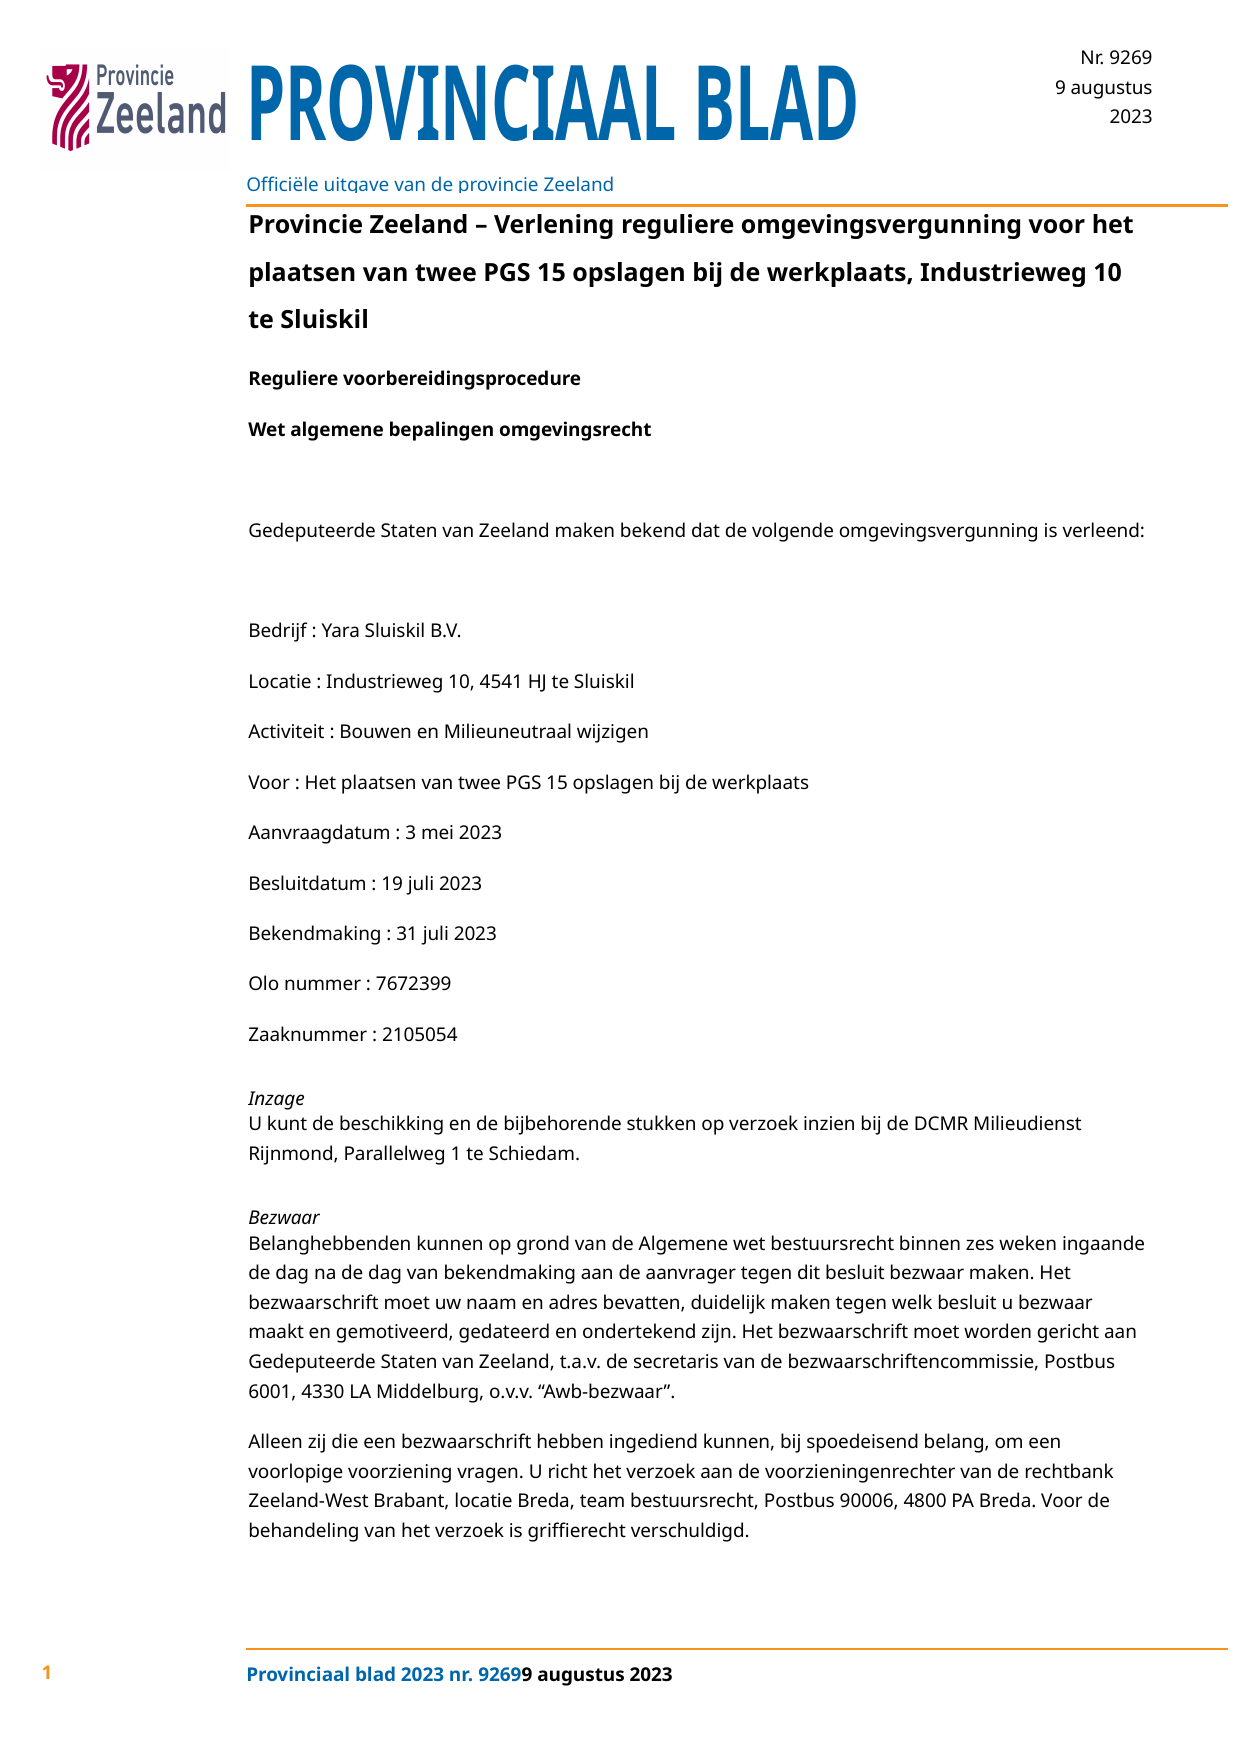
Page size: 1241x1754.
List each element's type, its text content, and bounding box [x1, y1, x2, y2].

text Besluitdatum : 19 juli 2023 [248, 870, 1152, 895]
text Reguliere voorbereidingsprocedure [248, 366, 1152, 391]
picture [41, 47, 231, 172]
text Provincie Zeeland – Verlening reguliere omgevingsvergunning voor het plaatsen van twee PGS 15 opslagen bij de werkplaats, Industrieweg 10 te Sluiskil [248, 207, 1152, 336]
text Gedeputeerde Staten van Zeeland maken bekend dat de volgende omgevingsvergunning is verleend: [248, 517, 1152, 542]
text Bezwaar [248, 1204, 1152, 1230]
text Voor : Het plaatsen van twee PGS 15 opslagen bij de werkplaats [248, 769, 1152, 794]
text Bekendmaking : 31 juli 2023 [248, 920, 1152, 946]
text Inzage [248, 1085, 1152, 1111]
text Belanghebbenden kunnen op grond van de Algemene wet bestuursrecht binnen zes weken ingaande de dag na de dag van bekendmaking aan de aanvrager tegen dit besluit bezwaar maken. Het bezwaarschrift moet uw naam en adres bevatten, duidelijk maken tegen welk besluit u bezwaar maakt en gemotiveerd, gedateerd en ondertekend zijn. Het bezwaarschrift moet worden gericht aan Gedeputeerde Staten van Zeeland, t.a.v. de secretaris van de bezwaarschriftencommissie, Postbus 6001, 4330 LA Middelburg, o.v.v. “Awb-bezwaar”. [248, 1230, 1152, 1403]
text U kunt de beschikking en de bijbehorende stukken op verzoek inzien bij de DCMR Milieudienst Rijnmond, Parallelweg 1 te Schiedam. [248, 1111, 1152, 1166]
text Locatie : Industrieweg 10, 4541 HJ te Sluiskil [248, 668, 1152, 694]
text Aanvraagdatum : 3 mei 2023 [248, 819, 1152, 845]
text Olo nummer : 7672399 [248, 971, 1152, 996]
text Bedrijf : Yara Sluiskil B.V. [248, 618, 1152, 643]
text Activiteit : Bouwen en Milieuneutraal wijzigen [248, 718, 1152, 744]
text Alleen zij die een bezwaarschrift hebben ingediend kunnen, bij spoedeisend belang, om een voorlopige voorziening vragen. U richt het verzoek aan de voorzieningenrechter van de rechtbank Zeeland-West Brabant, locatie Breda, team bestuursrecht, Postbus 90006, 4800 PA Breda. Voor de behandeling van het verzoek is griffierecht verschuldigd. [248, 1428, 1152, 1543]
text Wet algemene bepalingen omgevingsrecht [248, 416, 1152, 442]
text Zaaknummer : 2105054 [248, 1021, 1152, 1047]
